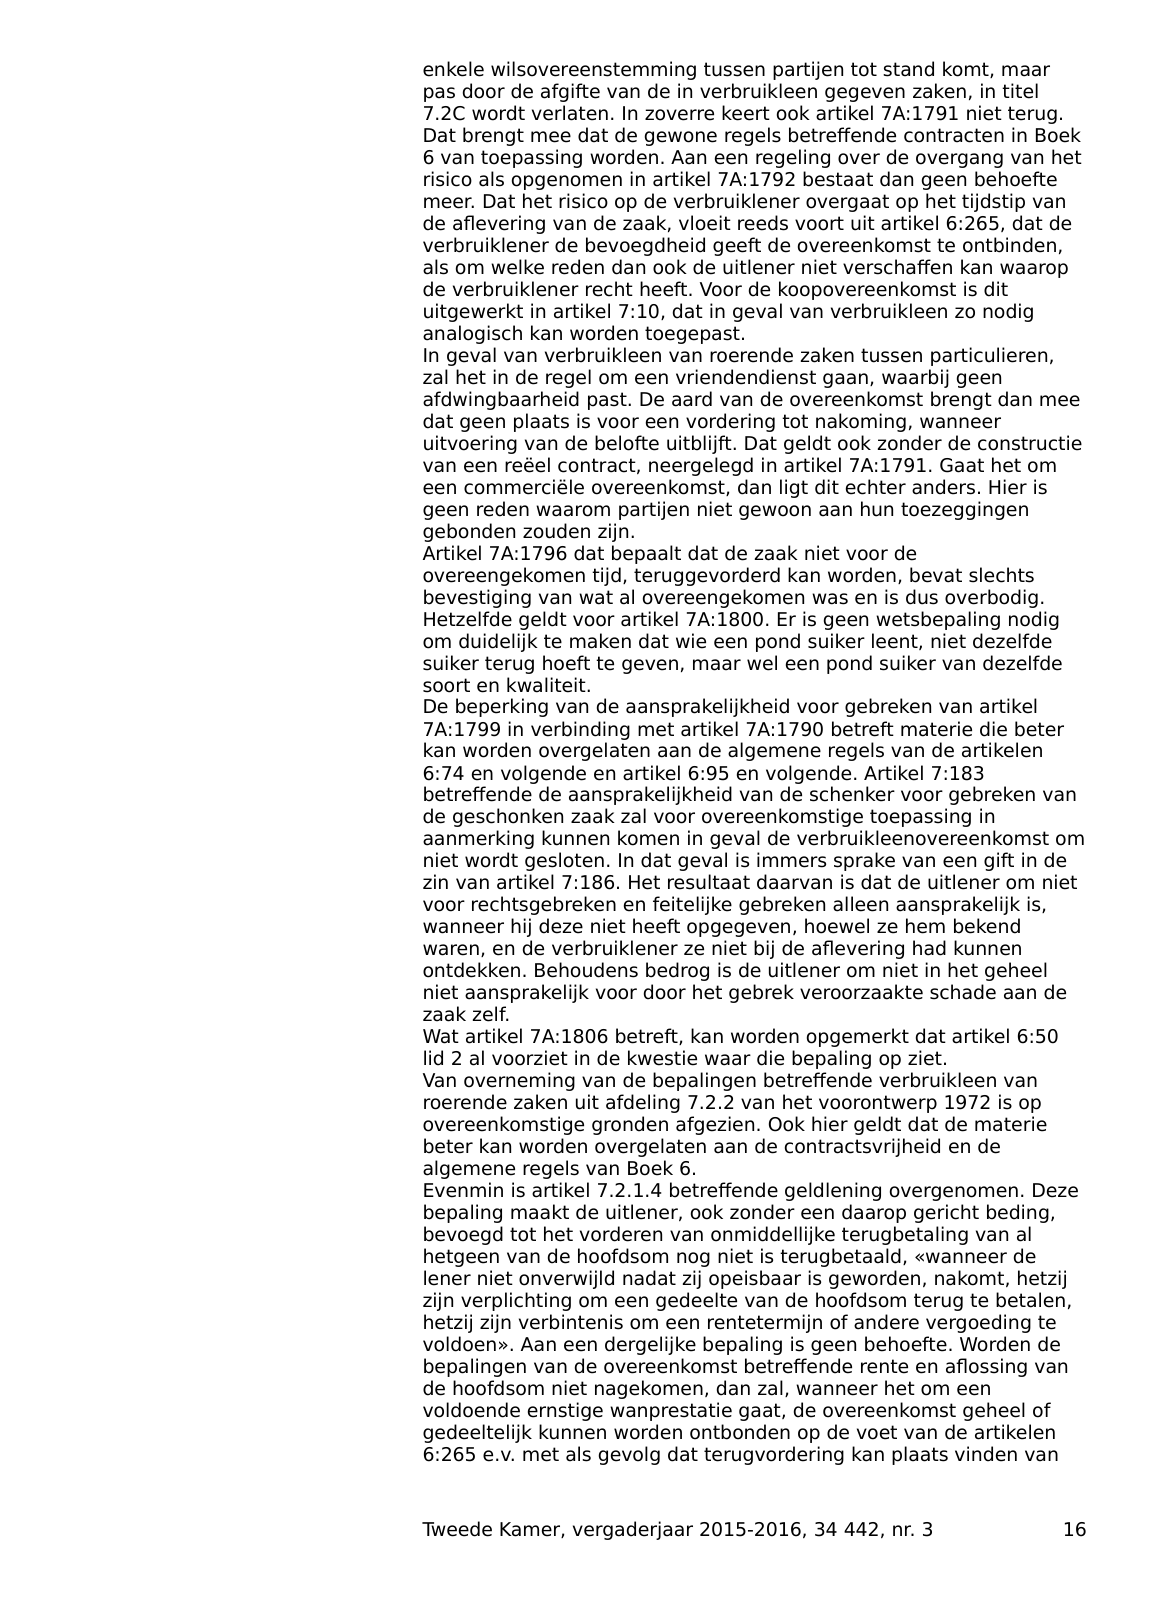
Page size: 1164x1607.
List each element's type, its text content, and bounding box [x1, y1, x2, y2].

text Wat artikel 7A:1806 betreft, kan worden opgemerkt dat artikel 6:50 lid 2 al voorziet in de kwestie waar die bepaling op ziet. [422, 1026, 1087, 1070]
text Evenmin is artikel 7.2.1.4 betreffende geldlening overgenomen. Deze bepaling maakt de uitlener, ook zonder een daarop gericht beding, bevoegd tot het vorderen van onmiddellijke terugbetaling van al hetgeen van de hoofdsom nog niet is terugbetaald, «wanneer de lener niet onverwijld nadat zij opeisbaar is geworden, nakomt, hetzij zijn verplichting om een gedeelte van de hoofdsom terug te betalen, hetzij zijn verbintenis om een rentetermijn of andere vergoeding te voldoen». Aan een dergelijke bepaling is geen behoefte. Worden de bepalingen van de overeenkomst betreffende rente en aflossing van de hoofdsom niet nagekomen, dan zal, wanneer het om een voldoende ernstige wanprestatie gaat, de overeenkomst geheel of gedeeltelijk kunnen worden ontbonden op de voet van de artikelen 6:265 e.v. met als gevolg dat terugvordering kan plaats vinden van [422, 1180, 1087, 1466]
text enkele wilsovereenstemming tussen partijen tot stand komt, maar pas door de afgifte van de in verbruikleen gegeven zaken, in titel 7.2C wordt verlaten. In zoverre keert ook artikel 7A:1791 niet terug. Dat brengt mee dat de gewone regels betreffende contracten in Boek 6 van toepassing worden. Aan een regeling over de overgang van het risico als opgenomen in artikel 7A:1792 bestaat dan geen behoefte meer. Dat het risico op de verbruiklener overgaat op het tijdstip van de aflevering van de zaak, vloeit reeds voort uit artikel 6:265, dat de verbruiklener de bevoegdheid geeft de overeenkomst te ontbinden, als om welke reden dan ook de uitlener niet verschaffen kan waarop de verbruiklener recht heeft. Voor de koopovereenkomst is dit uitgewerkt in artikel 7:10, dat in geval van verbruikleen zo nodig analogisch kan worden toegepast. [422, 59, 1087, 345]
text Van overneming van de bepalingen betreffende verbruikleen van roerende zaken uit afdeling 7.2.2 van het voorontwerp 1972 is op overeenkomstige gronden afgezien. Ook hier geldt dat de materie beter kan worden overgelaten aan de contractsvrijheid en de algemene regels van Boek 6. [422, 1070, 1087, 1180]
text De beperking van de aansprakelijkheid voor gebreken van artikel 7A:1799 in verbinding met artikel 7A:1790 betreft materie die beter kan worden overgelaten aan de algemene regels van de artikelen 6:74 en volgende en artikel 6:95 en volgende. Artikel 7:183 betreffende de aansprakelijkheid van de schenker voor gebreken van de geschonken zaak zal voor overeenkomstige toepassing in aanmerking kunnen komen in geval de verbruikleenovereenkomst om niet wordt gesloten. In dat geval is immers sprake van een gift in de zin van artikel 7:186. Het resultaat daarvan is dat de uitlener om niet voor rechtsgebreken en feitelijke gebreken alleen aansprakelijk is, wanneer hij deze niet heeft opgegeven, hoewel ze hem bekend waren, en de verbruiklener ze niet bij de aflevering had kunnen ontdekken. Behoudens bedrog is de uitlener om niet in het geheel niet aansprakelijk voor door het gebrek veroorzaakte schade aan de zaak zelf. [422, 696, 1087, 1026]
text Artikel 7A:1796 dat bepaalt dat de zaak niet voor de overeengekomen tijd, teruggevorderd kan worden, bevat slechts bevestiging van wat al overeengekomen was en is dus overbodig. Hetzelfde geldt voor artikel 7A:1800. Er is geen wetsbepaling nodig om duidelijk te maken dat wie een pond suiker leent, niet dezelfde suiker terug hoeft te geven, maar wel een pond suiker van dezelfde soort en kwaliteit. [422, 543, 1087, 696]
text In geval van verbruikleen van roerende zaken tussen particulieren, zal het in de regel om een vriendendienst gaan, waarbij geen afdwingbaarheid past. De aard van de overeenkomst brengt dan mee dat geen plaats is voor een vordering tot nakoming, wanneer uitvoering van de belofte uitblijft. Dat geldt ook zonder de constructie van een reëel contract, neergelegd in artikel 7A:1791. Gaat het om een commerciële overeenkomst, dan ligt dit echter anders. Hier is geen reden waarom partijen niet gewoon aan hun toezeggingen gebonden zouden zijn. [422, 345, 1087, 543]
